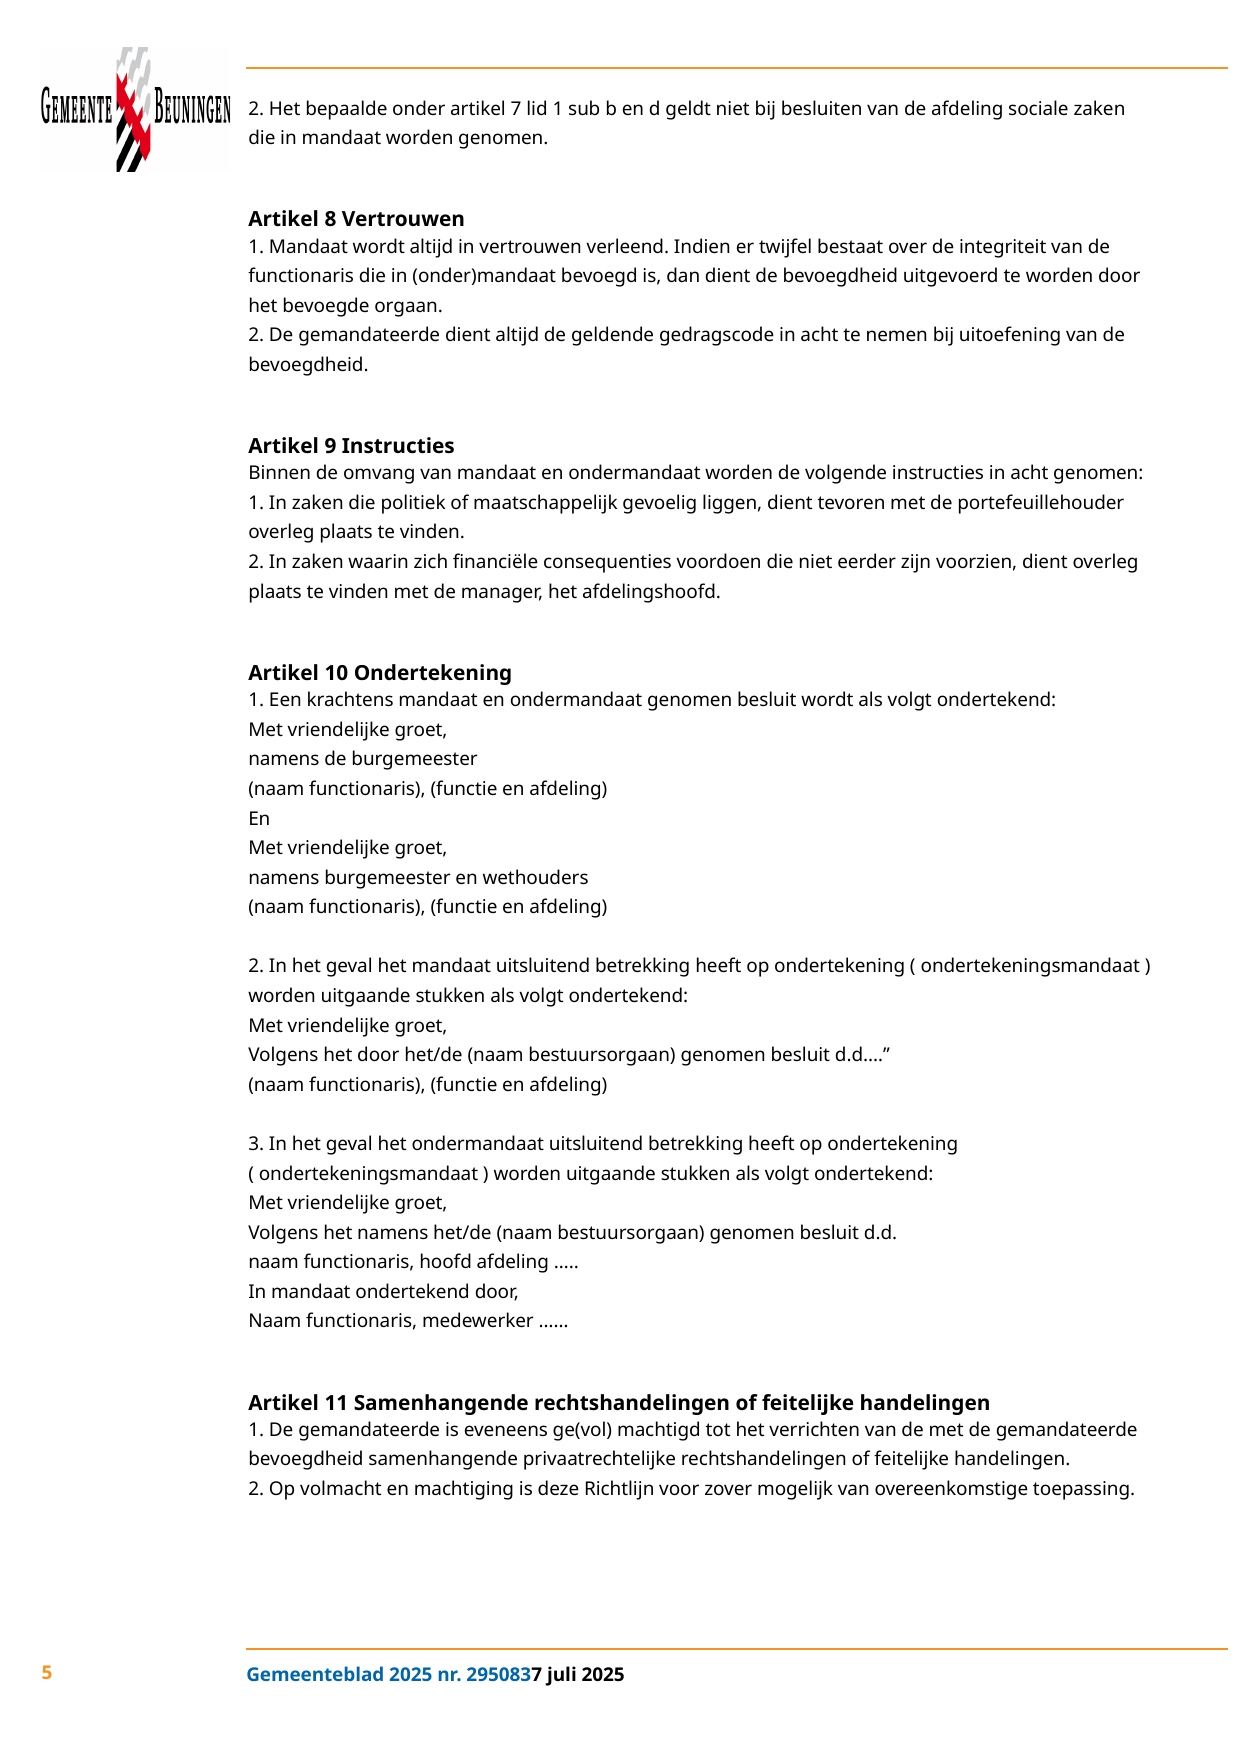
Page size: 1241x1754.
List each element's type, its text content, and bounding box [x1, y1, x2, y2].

text 2. De gemandateerde dient altijd de geldende gedragscode in acht te nemen bij uitoefening van de bevoegdheid. [248, 322, 1152, 377]
text Naam functionaris, medewerker …… [248, 1308, 1152, 1333]
text Met vriendelijke groet, [248, 834, 1152, 860]
text 1. In zaken die politiek of maatschappelijk gevoelig liggen, dient tevoren met de portefeuillehouder overleg plaats te vinden. [248, 489, 1152, 544]
text 2. Het bepaalde onder artikel 7 lid 1 sub b en d geldt niet bij besluiten van de afdeling sociale zaken die in mandaat worden genomen. [248, 95, 1152, 150]
text namens burgemeester en wethouders [248, 864, 1152, 889]
text In mandaat ondertekend door, [248, 1278, 1152, 1304]
text (naam functionaris), (functie en afdeling) [248, 775, 1152, 801]
text (naam functionaris), (functie en afdeling) [248, 1071, 1152, 1097]
text 2. Op volmacht en machtiging is deze Richtlijn voor zover mogelijk van overeenkomstige toepassing. [248, 1475, 1152, 1501]
text Volgens het namens het/de (naam bestuursorgaan) genomen besluit d.d. [248, 1219, 1152, 1244]
text Artikel 8 Vertrouwen [248, 204, 1152, 233]
text 1. Mandaat wordt altijd in vertrouwen verleend. Indien er twijfel bestaat over de integriteit van de functionaris die in (onder)mandaat bevoegd is, dan dient de bevoegdheid uitgevoerd te worden door het bevoegde orgaan. [248, 233, 1152, 318]
text Artikel 11 Samenhangende rechtshandelingen of feitelijke handelingen [248, 1388, 1152, 1416]
text En [248, 805, 1152, 830]
text Met vriendelijke groet, [248, 1189, 1152, 1215]
text Binnen de omvang van mandaat en ondermandaat worden de volgende instructies in acht genomen: [248, 459, 1152, 485]
text 2. In zaken waarin zich financiële consequenties voordoen die niet eerder zijn voorzien, dient overleg plaats te vinden met de manager, het afdelingshoofd. [248, 548, 1152, 604]
text (naam functionaris), (functie en afdeling) [248, 893, 1152, 919]
text 1. Een krachtens mandaat en ondermandaat genomen besluit wordt als volgt ondertekend: [248, 686, 1152, 712]
picture [41, 47, 231, 172]
text Artikel 10 Ondertekening [248, 658, 1152, 686]
text Volgens het door het/de (naam bestuursorgaan) genomen besluit d.d.…” [248, 1041, 1152, 1067]
text namens de burgemeester [248, 746, 1152, 771]
text Met vriendelijke groet, [248, 1012, 1152, 1037]
text naam functionaris, hoofd afdeling ….. [248, 1248, 1152, 1274]
text 1. De gemandateerde is eveneens ge(vol) machtigd tot het verrichten van de met de gemandateerde bevoegdheid samenhangende privaatrechtelijke rechtshandelingen of feitelijke handelingen. [248, 1416, 1152, 1471]
text Met vriendelijke groet, [248, 716, 1152, 742]
text 3. In het geval het ondermandaat uitsluitend betrekking heeft op ondertekening ( ondertekeningsmandaat ) worden uitgaande stukken als volgt ondertekend: [248, 1130, 1152, 1185]
text Artikel 9 Instructies [248, 431, 1152, 459]
text 2. In het geval het mandaat uitsluitend betrekking heeft op ondertekening ( ondertekeningsmandaat ) worden uitgaande stukken als volgt ondertekend: [248, 953, 1152, 1008]
